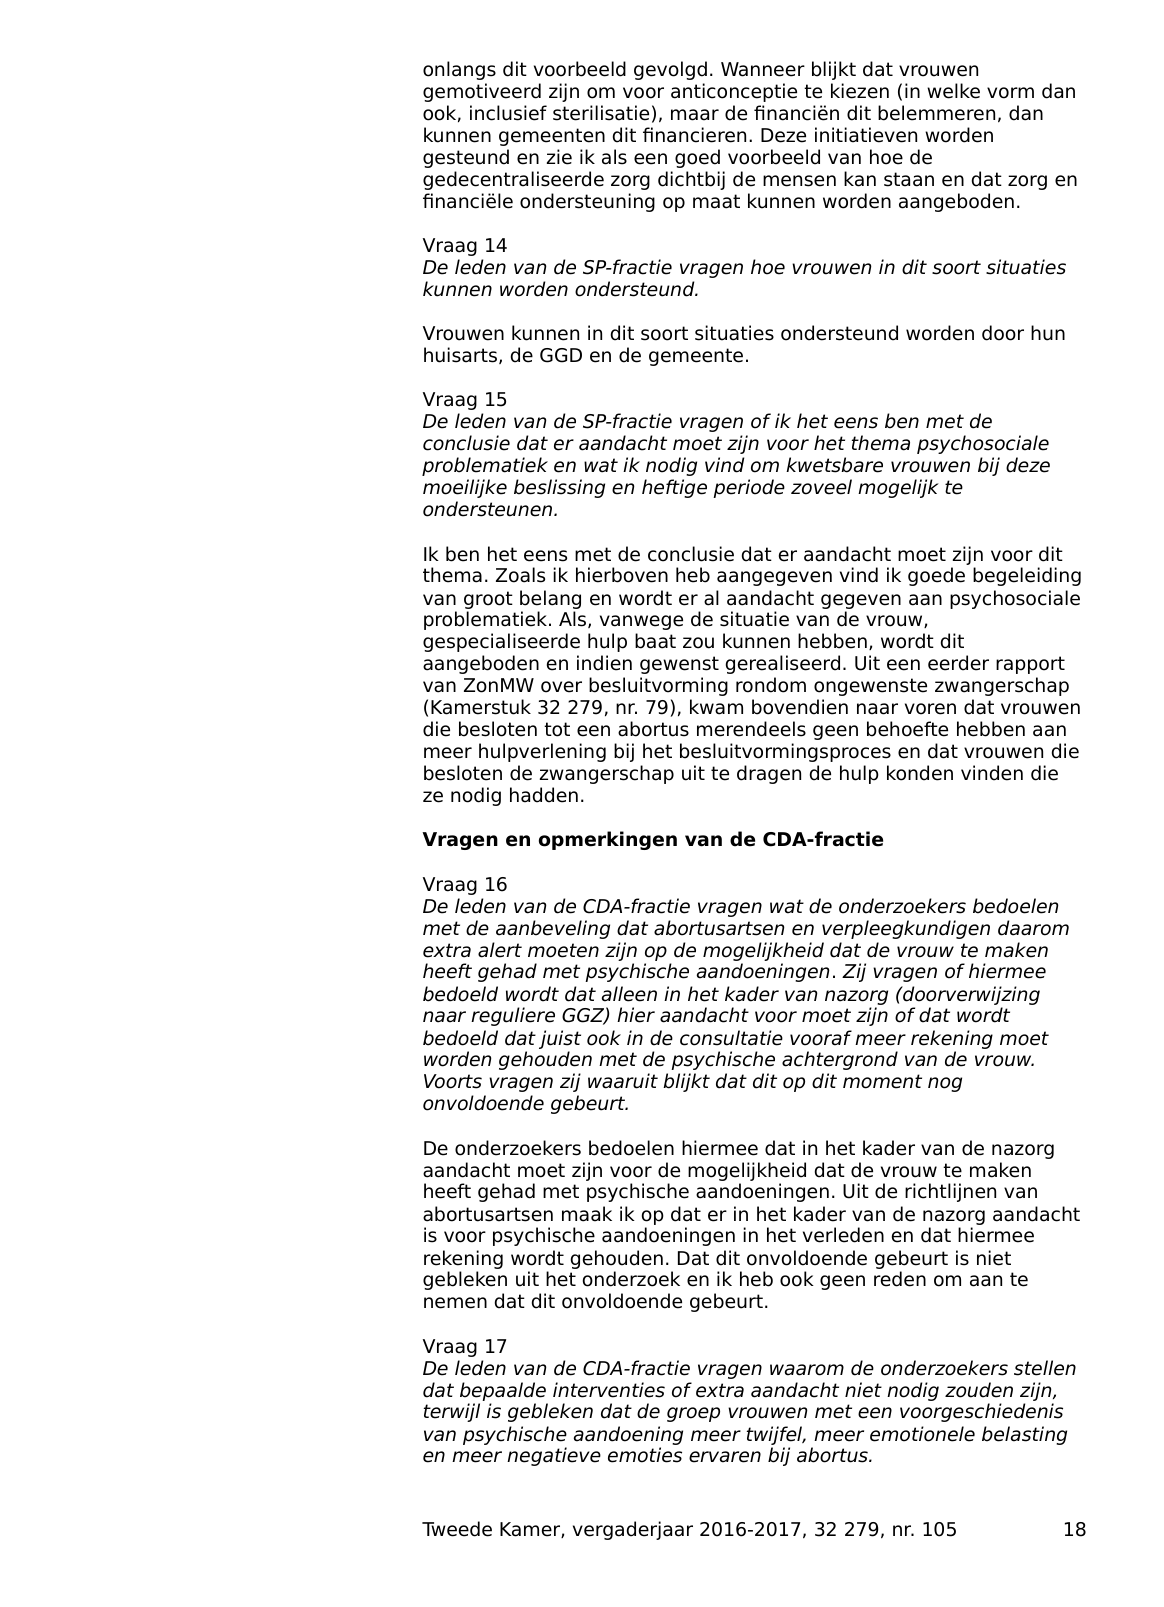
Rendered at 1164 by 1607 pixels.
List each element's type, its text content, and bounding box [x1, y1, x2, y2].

text Vraag 16 [422, 873, 1087, 896]
text De onderzoekers bedoelen hiermee dat in het kader van de nazorg aandacht moet zijn voor de mogelijkheid dat de vrouw te maken heeft gehad met psychische aandoeningen. Uit de richtlijnen van abortusartsen maak ik op dat er in het kader van de nazorg aandacht is voor psychische aandoeningen in het verleden en dat hiermee rekening wordt gehouden. Dat dit onvoldoende gebeurt is niet gebleken uit het onderzoek en ik heb ook geen reden om aan te nemen dat dit onvoldoende gebeurt. [422, 1137, 1087, 1313]
text De leden van de CDA-fractie vragen waarom de onderzoekers stellen dat bepaalde interventies of extra aandacht niet nodig zouden zijn, terwijl is gebleken dat de groep vrouwen met een voorgeschiedenis van psychische aandoening meer twijfel, meer emotionele belasting en meer negatieve emoties ervaren bij abortus. [422, 1357, 1087, 1467]
text Ik ben het eens met de conclusie dat er aandacht moet zijn voor dit thema. Zoals ik hierboven heb aangegeven vind ik goede begeleiding van groot belang en wordt er al aandacht gegeven aan psychosociale problematiek. Als, vanwege de situatie van de vrouw, gespecialiseerde hulp baat zou kunnen hebben, wordt dit aangeboden en indien gewenst gerealiseerd. Uit een eerder rapport van ZonMW over besluitvorming rondom ongewenste zwangerschap (Kamerstuk 32 279, nr. 79), kwam bovendien naar voren dat vrouwen die besloten tot een abortus merendeels geen behoefte hebben aan meer hulpverlening bij het besluitvormingsproces en dat vrouwen die besloten de zwangerschap uit te dragen de hulp konden vinden die ze nodig hadden. [422, 543, 1087, 807]
text Vrouwen kunnen in dit soort situaties ondersteund worden door hun huisarts, de GGD en de gemeente. [422, 323, 1087, 367]
text Vraag 14 [422, 235, 1087, 257]
text onlangs dit voorbeeld gevolgd. Wanneer blijkt dat vrouwen gemotiveerd zijn om voor anticonceptie te kiezen (in welke vorm dan ook, inclusief sterilisatie), maar de financiën dit belemmeren, dan kunnen gemeenten dit financieren. Deze initiatieven worden gesteund en zie ik als een goed voorbeeld van hoe de gedecentraliseerde zorg dichtbij de mensen kan staan en dat zorg en financiële ondersteuning op maat kunnen worden aangeboden. [422, 59, 1087, 213]
subtitle Vragen en opmerkingen van de CDA-fractie [422, 829, 1087, 851]
text De leden van de SP-fractie vragen of ik het eens ben met de conclusie dat er aandacht moet zijn voor het thema psychosociale problematiek en wat ik nodig vind om kwetsbare vrouwen bij deze moeilijke beslissing en heftige periode zoveel mogelijk te ondersteunen. [422, 411, 1087, 521]
text De leden van de CDA-fractie vragen wat de onderzoekers bedoelen met de aanbeveling dat abortusartsen en verpleegkundigen daarom extra alert moeten zijn op de mogelijkheid dat de vrouw te maken heeft gehad met psychische aandoeningen. Zij vragen of hiermee bedoeld wordt dat alleen in het kader van nazorg (doorverwijzing naar reguliere GGZ) hier aandacht voor moet zijn of dat wordt bedoeld dat juist ook in de consultatie vooraf meer rekening moet worden gehouden met de psychische achtergrond van de vrouw. Voorts vragen zij waaruit blijkt dat dit op dit moment nog onvoldoende gebeurt. [422, 896, 1087, 1115]
text De leden van de SP-fractie vragen hoe vrouwen in dit soort situaties kunnen worden ondersteund. [422, 257, 1087, 301]
text Vraag 17 [422, 1336, 1087, 1357]
text Vraag 15 [422, 389, 1087, 411]
